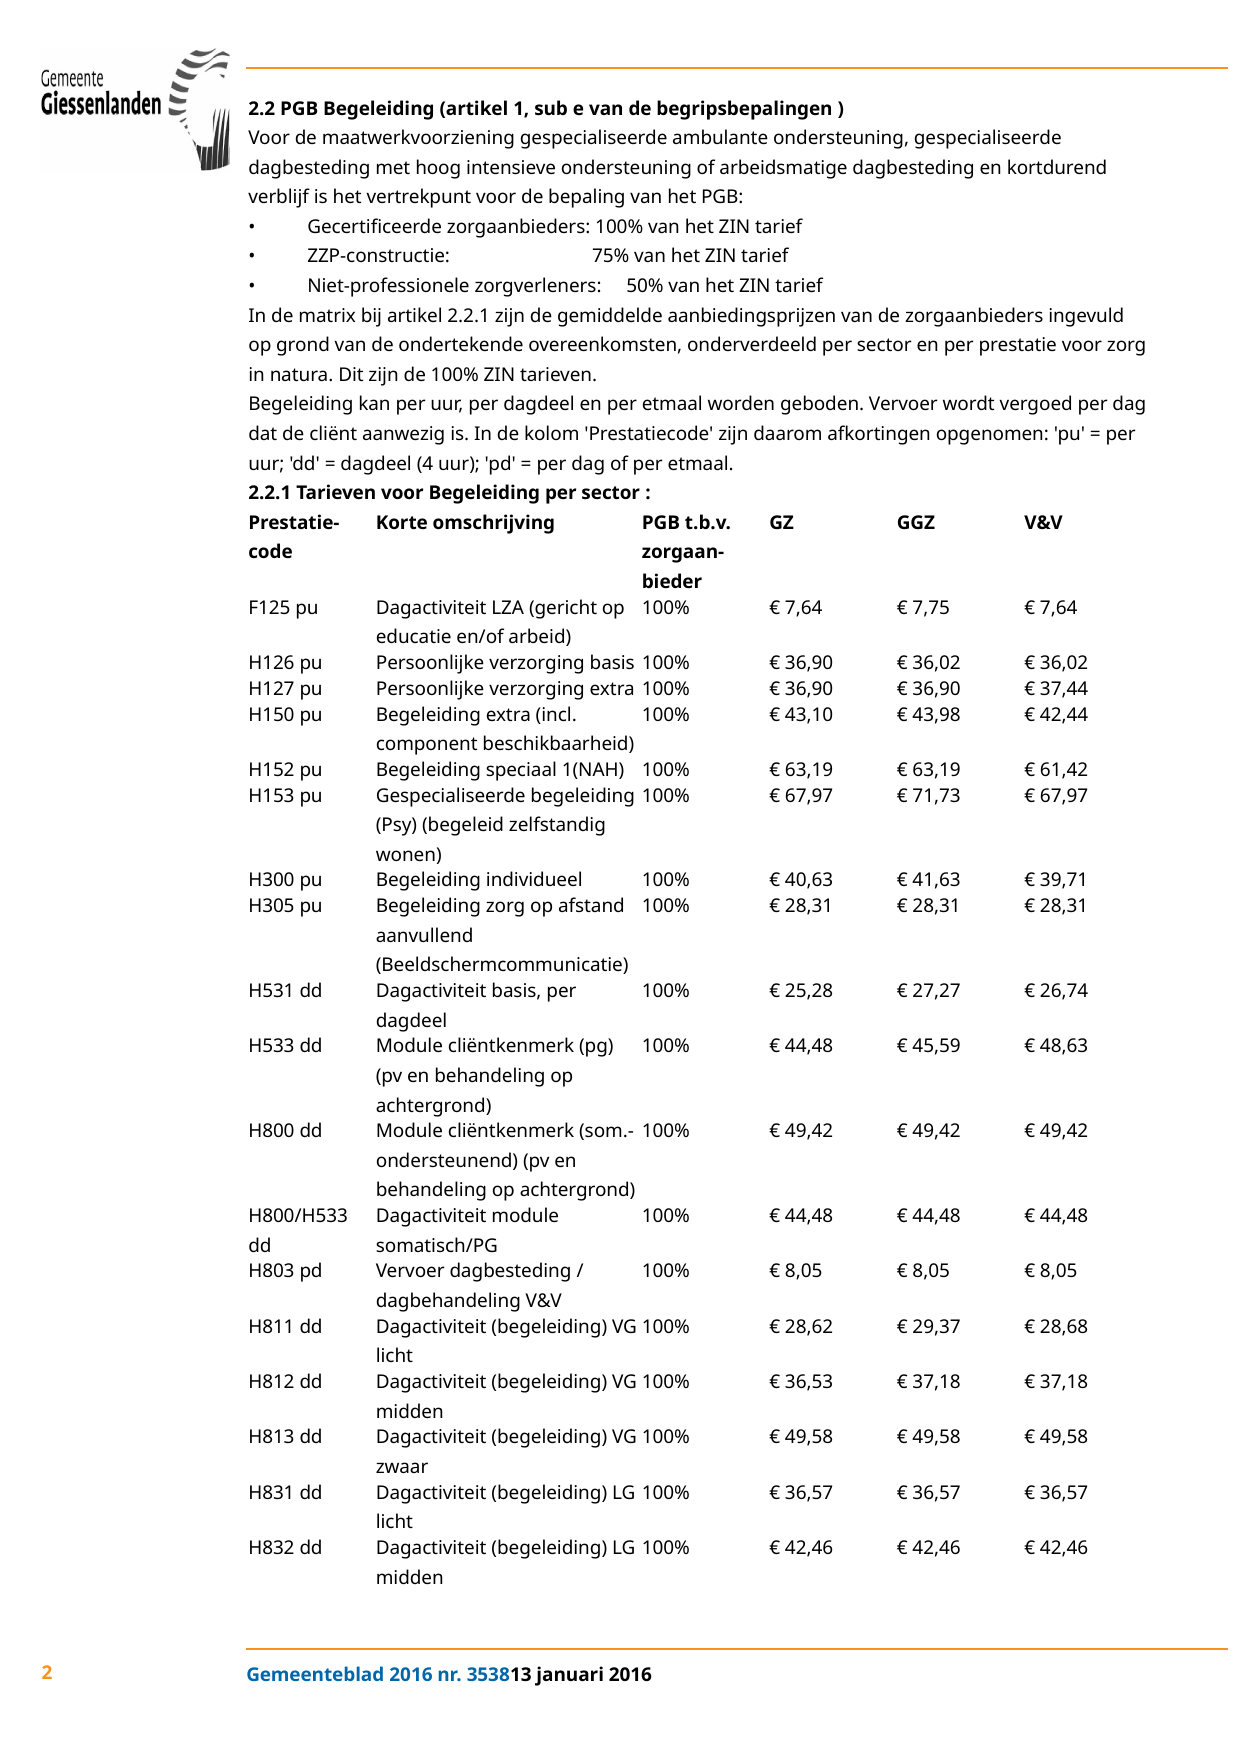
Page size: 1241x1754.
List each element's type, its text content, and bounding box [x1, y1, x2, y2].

table_cell € 48,63 [1024, 1033, 1152, 1117]
table_cell 100% [642, 893, 769, 977]
table_cell 100% [642, 1534, 769, 1589]
table_header Korte omschrijving [376, 509, 642, 594]
table_cell € 40,63 [769, 867, 897, 892]
picture [41, 47, 231, 172]
table_cell € 49,42 [1024, 1118, 1152, 1202]
table_cell € 36,57 [897, 1479, 1024, 1534]
table_cell 100% [642, 977, 769, 1033]
table_cell Dagactiviteit (begeleiding) VG midden [376, 1368, 642, 1424]
table_cell € 36,57 [1024, 1479, 1152, 1534]
table_cell € 36,90 [769, 649, 897, 675]
table_cell Dagactiviteit module somatisch/PG [376, 1203, 642, 1258]
table_cell € 27,27 [897, 977, 1024, 1033]
table_cell 100% [642, 649, 769, 675]
table_cell € 26,74 [1024, 977, 1152, 1033]
table_cell H800 dd [248, 1118, 376, 1202]
table_cell € 28,68 [1024, 1313, 1152, 1368]
table_cell € 43,10 [769, 701, 897, 756]
table_cell Dagactiviteit (begeleiding) LG midden [376, 1534, 642, 1589]
table_cell H533 dd [248, 1033, 376, 1117]
table_cell € 8,05 [897, 1258, 1024, 1313]
table_cell € 36,02 [897, 649, 1024, 675]
table_cell 100% [642, 782, 769, 867]
table_cell € 42,46 [769, 1534, 897, 1589]
list ZZP-constructie: 75% van het ZIN tarief [248, 243, 1152, 268]
table_cell € 63,19 [897, 756, 1024, 782]
table_cell € 67,97 [769, 782, 897, 867]
table_cell H812 dd [248, 1368, 376, 1424]
table_cell H127 pu [248, 675, 376, 701]
table_cell € 36,53 [769, 1368, 897, 1424]
table_cell € 7,75 [897, 594, 1024, 649]
text Voor de maatwerkvoorziening gespecialiseerde ambulante ondersteuning, gespecialiseerde dagbesteding met hoog intensieve ondersteuning of arbeidsmatige dagbesteding en kortdurend verblijf is het vertrekpunt voor de bepaling van het PGB: [248, 124, 1152, 209]
table_cell € 49,42 [769, 1118, 897, 1202]
table_cell € 7,64 [1024, 594, 1152, 649]
table_cell H811 dd [248, 1313, 376, 1368]
table_cell 100% [642, 1368, 769, 1424]
table_cell € 67,97 [1024, 782, 1152, 867]
table_cell 100% [642, 756, 769, 782]
table_cell Persoonlijke verzorging basis [376, 649, 642, 675]
table_cell Begeleiding speciaal 1(NAH) [376, 756, 642, 782]
list Niet-professionele zorgverleners: 50% van het ZIN tarief [248, 272, 1152, 298]
table_cell Dagactiviteit basis, per dagdeel [376, 977, 642, 1033]
table_header GZ [769, 509, 897, 594]
table_cell H803 pd [248, 1258, 376, 1313]
table_cell € 25,28 [769, 977, 897, 1033]
table_cell H831 dd [248, 1479, 376, 1534]
table_cell € 49,58 [769, 1424, 897, 1479]
table_cell € 49,42 [897, 1118, 1024, 1202]
table_cell € 71,73 [897, 782, 1024, 867]
text 2.2 PGB Begeleiding (artikel 1, sub e van de begripsbepalingen ) [248, 95, 1152, 121]
table_cell € 44,48 [1024, 1203, 1152, 1258]
table_cell F125 pu [248, 594, 376, 649]
table_cell 100% [642, 701, 769, 756]
table_cell Begeleiding zorg op afstand aanvullend (Beeldschermcommunicatie) [376, 893, 642, 977]
table_cell Vervoer dagbesteding / dagbehandeling V&V [376, 1258, 642, 1313]
table_cell Module cliëntkenmerk (pg) (pv en behandeling op achtergrond) [376, 1033, 642, 1117]
text 2.2.1 Tarieven voor Begeleiding per sector : [248, 479, 1152, 505]
table_cell € 37,18 [897, 1368, 1024, 1424]
text Begeleiding kan per uur, per dagdeel en per etmaal worden geboden. Vervoer wordt vergoed per dag dat de cliënt aanwezig is. In de kolom 'Prestatiecode' zijn daarom afkortingen opgenomen: 'pu' = per uur; 'dd' = dagdeel (4 uur); 'pd' = per dag of per etmaal. [248, 391, 1152, 476]
table_cell € 49,58 [897, 1424, 1024, 1479]
table_cell H813 dd [248, 1424, 376, 1479]
table_cell H150 pu [248, 701, 376, 756]
table_cell Dagactiviteit (begeleiding) VG licht [376, 1313, 642, 1368]
table_cell € 28,31 [769, 893, 897, 977]
table_cell € 28,31 [1024, 893, 1152, 977]
table_cell € 41,63 [897, 867, 1024, 892]
table_cell H152 pu [248, 756, 376, 782]
table_cell Dagactiviteit (begeleiding) LG licht [376, 1479, 642, 1534]
table_cell € 8,05 [769, 1258, 897, 1313]
table_cell € 44,48 [769, 1203, 897, 1258]
list Gecertificeerde zorgaanbieders: 100% van het ZIN tarief [248, 213, 1152, 239]
table_cell € 49,58 [1024, 1424, 1152, 1479]
table_cell € 36,02 [1024, 649, 1152, 675]
table_cell Persoonlijke verzorging extra [376, 675, 642, 701]
table_cell Module cliëntkenmerk (som.-ondersteunend) (pv en behandeling op achtergrond) [376, 1118, 642, 1202]
table_cell € 61,42 [1024, 756, 1152, 782]
table_cell Dagactiviteit LZA (gericht op educatie en/of arbeid) [376, 594, 642, 649]
table_header V&V [1024, 509, 1152, 594]
table_cell € 43,98 [897, 701, 1024, 756]
table_cell € 44,48 [897, 1203, 1024, 1258]
table_cell € 36,57 [769, 1479, 897, 1534]
table_cell € 37,44 [1024, 675, 1152, 701]
table_cell 100% [642, 675, 769, 701]
table_cell € 44,48 [769, 1033, 897, 1117]
table_cell € 7,64 [769, 594, 897, 649]
table_cell H800/H533 dd [248, 1203, 376, 1258]
table_cell € 63,19 [769, 756, 897, 782]
table_cell H153 pu [248, 782, 376, 867]
table_cell 100% [642, 1033, 769, 1117]
table_cell € 36,90 [897, 675, 1024, 701]
table_cell € 36,90 [769, 675, 897, 701]
table_cell Begeleiding extra (incl. component beschikbaarheid) [376, 701, 642, 756]
table_cell € 42,46 [1024, 1534, 1152, 1589]
table_header GGZ [897, 509, 1024, 594]
table_cell € 37,18 [1024, 1368, 1152, 1424]
table_cell 100% [642, 867, 769, 892]
table_cell 100% [642, 1424, 769, 1479]
table_cell € 42,44 [1024, 701, 1152, 756]
table_cell H126 pu [248, 649, 376, 675]
table_cell € 39,71 [1024, 867, 1152, 892]
table_cell € 29,37 [897, 1313, 1024, 1368]
table_cell H531 dd [248, 977, 376, 1033]
table_cell € 45,59 [897, 1033, 1024, 1117]
table_header PGB t.b.v. zorgaan-bieder [642, 509, 769, 594]
table_cell 100% [642, 1258, 769, 1313]
table_cell H300 pu [248, 867, 376, 892]
table_cell 100% [642, 1313, 769, 1368]
table_cell 100% [642, 1203, 769, 1258]
table_cell € 8,05 [1024, 1258, 1152, 1313]
table_cell Begeleiding individueel [376, 867, 642, 892]
table_cell 100% [642, 1118, 769, 1202]
table_cell € 28,62 [769, 1313, 897, 1368]
table_cell H832 dd [248, 1534, 376, 1589]
table_cell € 28,31 [897, 893, 1024, 977]
table_cell Dagactiviteit (begeleiding) VG zwaar [376, 1424, 642, 1479]
table_cell 100% [642, 594, 769, 649]
table_cell € 42,46 [897, 1534, 1024, 1589]
table_cell 100% [642, 1479, 769, 1534]
table_cell Gespecialiseerde begeleiding (Psy) (begeleid zelfstandig wonen) [376, 782, 642, 867]
table_cell H305 pu [248, 893, 376, 977]
table_header Prestatie-code [248, 509, 376, 594]
text In de matrix bij artikel 2.2.1 zijn de gemiddelde aanbiedingsprijzen van de zorgaanbieders ingevuld op grond van de ondertekende overeenkomsten, onderverdeeld per sector en per prestatie voor zorg in natura. Dit zijn de 100% ZIN tarieven. [248, 302, 1152, 387]
